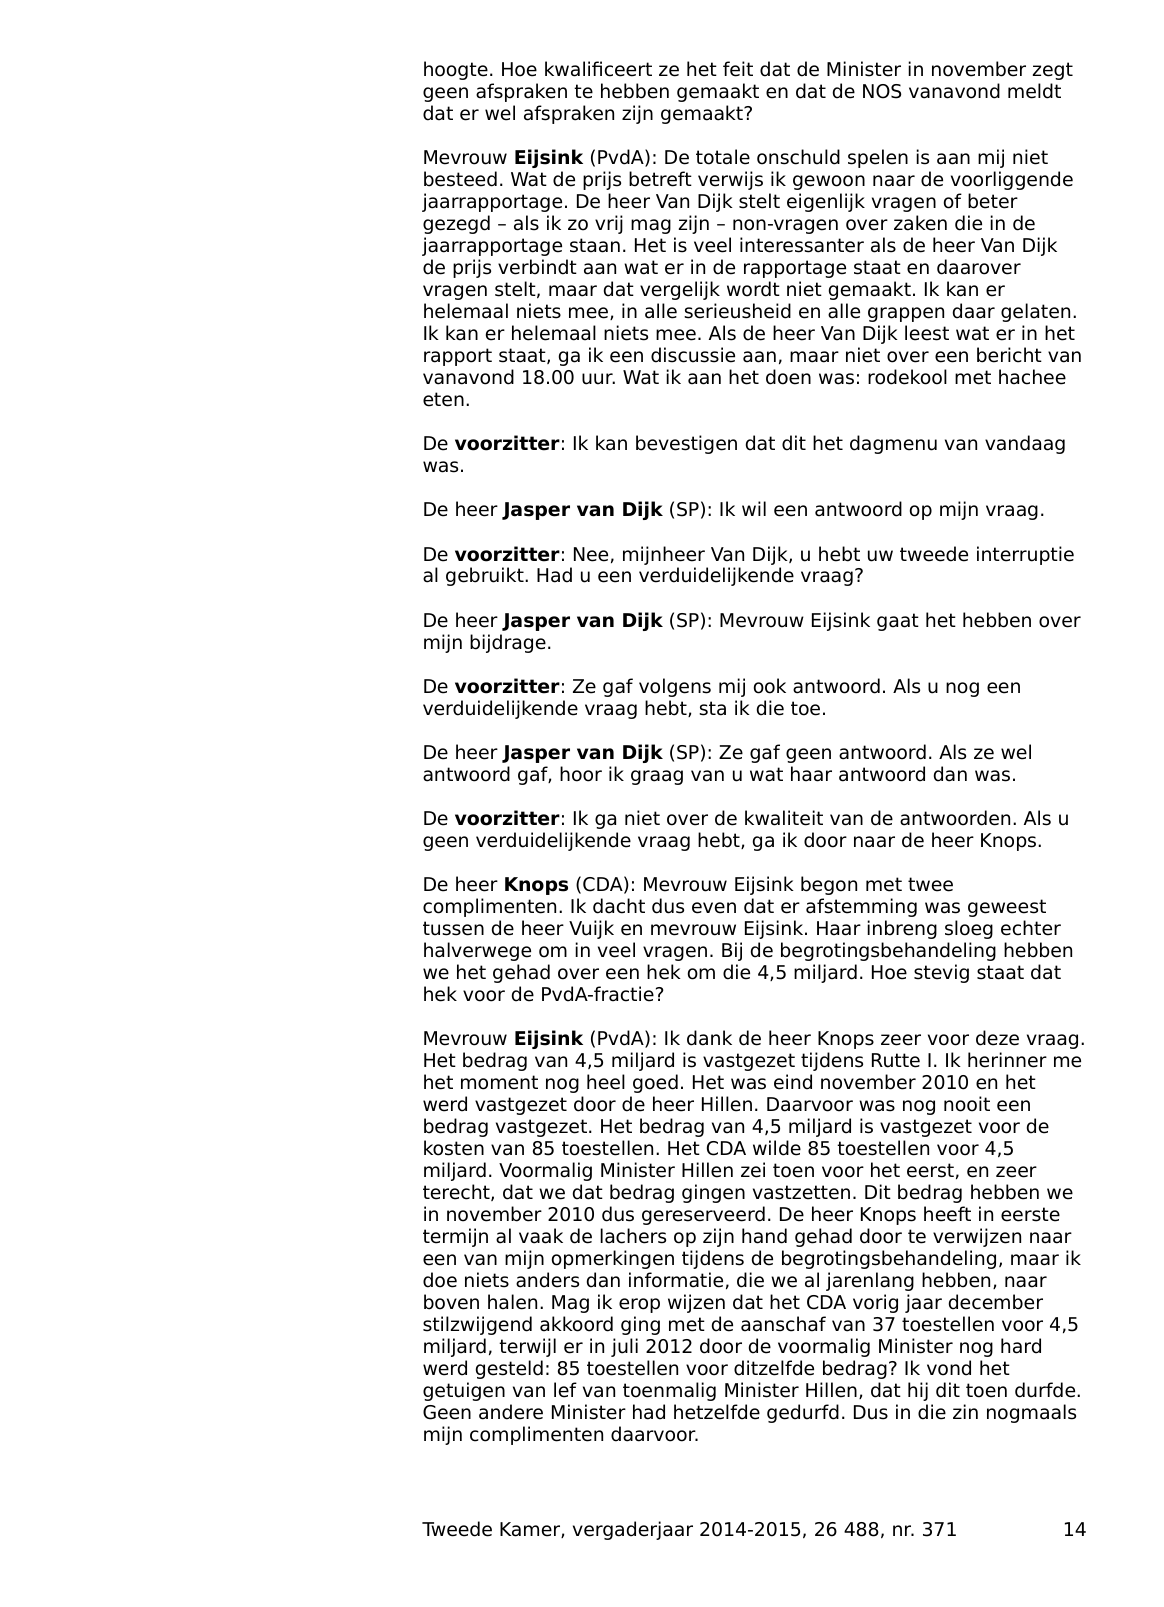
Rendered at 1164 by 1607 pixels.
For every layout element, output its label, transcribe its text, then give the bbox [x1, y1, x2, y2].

text De voorzitter: Ik ga niet over de kwaliteit van de antwoorden. Als u geen verduidelijkende vraag hebt, ga ik door naar de heer Knops. [422, 808, 1087, 852]
text Mevrouw Eijsink (PvdA): Ik dank de heer Knops zeer voor deze vraag. Het bedrag van 4,5 miljard is vastgezet tijdens Rutte I. Ik herinner me het moment nog heel goed. Het was eind november 2010 en het werd vastgezet door de heer Hillen. Daarvoor was nog nooit een bedrag vastgezet. Het bedrag van 4,5 miljard is vastgezet voor de kosten van 85 toestellen. Het CDA wilde 85 toestellen voor 4,5 miljard. Voormalig Minister Hillen zei toen voor het eerst, en zeer terecht, dat we dat bedrag gingen vastzetten. Dit bedrag hebben we in november 2010 dus gereserveerd. De heer Knops heeft in eerste termijn al vaak de lachers op zijn hand gehad door te verwijzen naar een van mijn opmerkingen tijdens de begrotingsbehandeling, maar ik doe niets anders dan informatie, die we al jarenlang hebben, naar boven halen. Mag ik erop wijzen dat het CDA vorig jaar december stilzwijgend akkoord ging met de aanschaf van 37 toestellen voor 4,5 miljard, terwijl er in juli 2012 door de voormalig Minister nog hard werd gesteld: 85 toestellen voor ditzelfde bedrag? Ik vond het getuigen van lef van toenmalig Minister Hillen, dat hij dit toen durfde. Geen andere Minister had hetzelfde gedurfd. Dus in die zin nogmaals mijn complimenten daarvoor. [422, 1028, 1087, 1446]
text De voorzitter: Ze gaf volgens mij ook antwoord. Als u nog een verduidelijkende vraag hebt, sta ik die toe. [422, 676, 1087, 720]
text De voorzitter: Nee, mijnheer Van Dijk, u hebt uw tweede interruptie al gebruikt. Had u een verduidelijkende vraag? [422, 543, 1087, 587]
text hoogte. Hoe kwalificeert ze het feit dat de Minister in november zegt geen afspraken te hebben gemaakt en dat de NOS vanavond meldt dat er wel afspraken zijn gemaakt? [422, 59, 1087, 125]
text De heer Jasper van Dijk (SP): Mevrouw Eijsink gaat het hebben over mijn bijdrage. [422, 609, 1087, 653]
text De heer Jasper van Dijk (SP): Ze gaf geen antwoord. Als ze wel antwoord gaf, hoor ik graag van u wat haar antwoord dan was. [422, 742, 1087, 786]
text Mevrouw Eijsink (PvdA): De totale onschuld spelen is aan mij niet besteed. Wat de prijs betreft verwijs ik gewoon naar de voorliggende jaarrapportage. De heer Van Dijk stelt eigenlijk vragen of beter gezegd – als ik zo vrij mag zijn – non-vragen over zaken die in de jaarrapportage staan. Het is veel interessanter als de heer Van Dijk de prijs verbindt aan wat er in de rapportage staat en daarover vragen stelt, maar dat vergelijk wordt niet gemaakt. Ik kan er helemaal niets mee, in alle serieusheid en alle grappen daar gelaten. Ik kan er helemaal niets mee. Als de heer Van Dijk leest wat er in het rapport staat, ga ik een discussie aan, maar niet over een bericht van vanavond 18.00 uur. Wat ik aan het doen was: rodekool met hachee eten. [422, 147, 1087, 411]
text De heer Jasper van Dijk (SP): Ik wil een antwoord op mijn vraag. [422, 499, 1087, 521]
text De voorzitter: Ik kan bevestigen dat dit het dagmenu van vandaag was. [422, 433, 1087, 477]
text De heer Knops (CDA): Mevrouw Eijsink begon met twee complimenten. Ik dacht dus even dat er afstemming was geweest tussen de heer Vuijk en mevrouw Eijsink. Haar inbreng sloeg echter halverwege om in veel vragen. Bij de begrotingsbehandeling hebben we het gehad over een hek om die 4,5 miljard. Hoe stevig staat dat hek voor de PvdA-fractie? [422, 874, 1087, 1006]
